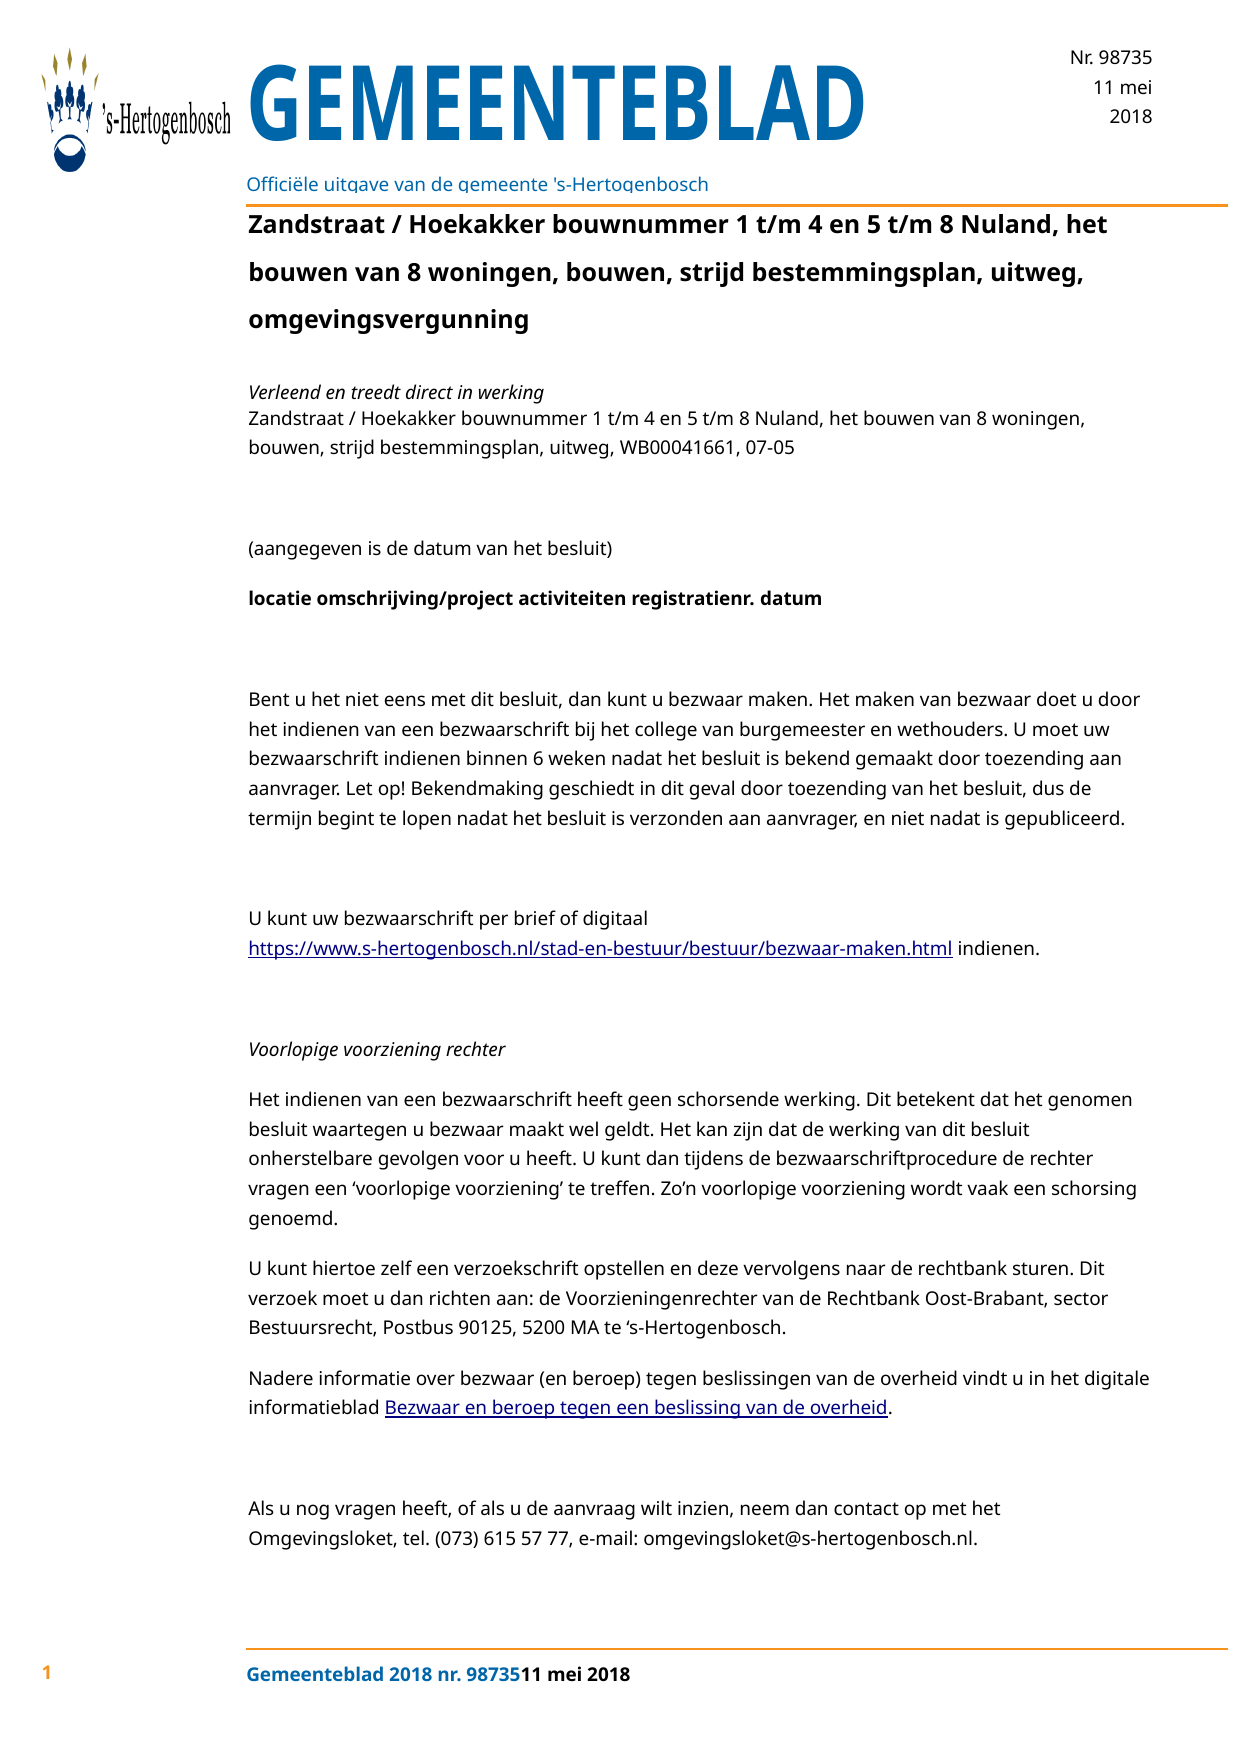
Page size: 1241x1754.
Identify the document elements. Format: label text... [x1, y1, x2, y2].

text U kunt hiertoe zelf een verzoekschrift opstellen en deze vervolgens naar de rechtbank sturen. Dit verzoek moet u dan richten aan: de Voorzieningenrechter van de Rechtbank Oost-Brabant, sector Bestuursrecht, Postbus 90125, 5200 MA te ‘s-Hertogenbosch. [248, 1255, 1152, 1340]
text Verleend en treedt direct in werking [248, 379, 1152, 405]
text locatie omschrijving/project activiteiten registratienr. datum [248, 586, 1152, 611]
text Nadere informatie over bezwaar (en beroep) tegen beslissingen van de overheid vindt u in het digitale informatieblad Bezwaar en beroep tegen een beslissing van de overheid. [248, 1365, 1152, 1420]
text Zandstraat / Hoekakker bouwnummer 1 t/m 4 en 5 t/m 8 Nuland, het bouwen van 8 woningen, bouwen, strijd bestemmingsplan, uitweg, WB00041661, 07-05 [248, 405, 1152, 460]
text Voorlopige voorziening rechter [248, 1036, 1152, 1062]
text Het indienen van een bezwaarschrift heeft geen schorsende werking. Dit betekent dat het genomen besluit waartegen u bezwaar maakt wel geldt. Het kan zijn dat de werking van dit besluit onherstelbare gevolgen voor u heeft. U kunt dan tijdens de bezwaarschriftprocedure de rechter vragen een ‘voorlopige voorziening’ te treffen. Zo’n voorlopige voorziening wordt vaak een schorsing genoemd. [248, 1086, 1152, 1231]
text Zandstraat / Hoekakker bouwnummer 1 t/m 4 en 5 t/m 8 Nuland, het bouwen van 8 woningen, bouwen, strijd bestemmingsplan, uitweg, omgevingsvergunning [248, 207, 1152, 336]
text Als u nog vragen heeft, of als u de aanvraag wilt inzien, neem dan contact op met het Omgevingsloket, tel. (073) 615 57 77, e-mail: omgevingsloket@s-hertogenbosch.nl. [248, 1495, 1152, 1551]
text (aangegeven is de datum van het besluit) [248, 535, 1152, 561]
text Bent u het niet eens met dit besluit, dan kunt u bezwaar maken. Het maken van bezwaar doet u door het indienen van een bezwaarschrift bij het college van burgemeester en wethouders. U moet uw bezwaarschrift indienen binnen 6 weken nadat het besluit is bekend gemaakt door toezending aan aanvrager. Let op! Bekendmaking geschiedt in dit geval door toezending van het besluit, dus de termijn begint te lopen nadat het besluit is verzonden aan aanvrager, en niet nadat is gepubliceerd. [248, 686, 1152, 831]
text U kunt uw bezwaarschrift per brief of digitaal https://www.s-hertogenbosch.nl/stad-en-bestuur/bestuur/bezwaar-maken.html indienen. [248, 906, 1152, 961]
picture [41, 47, 231, 172]
